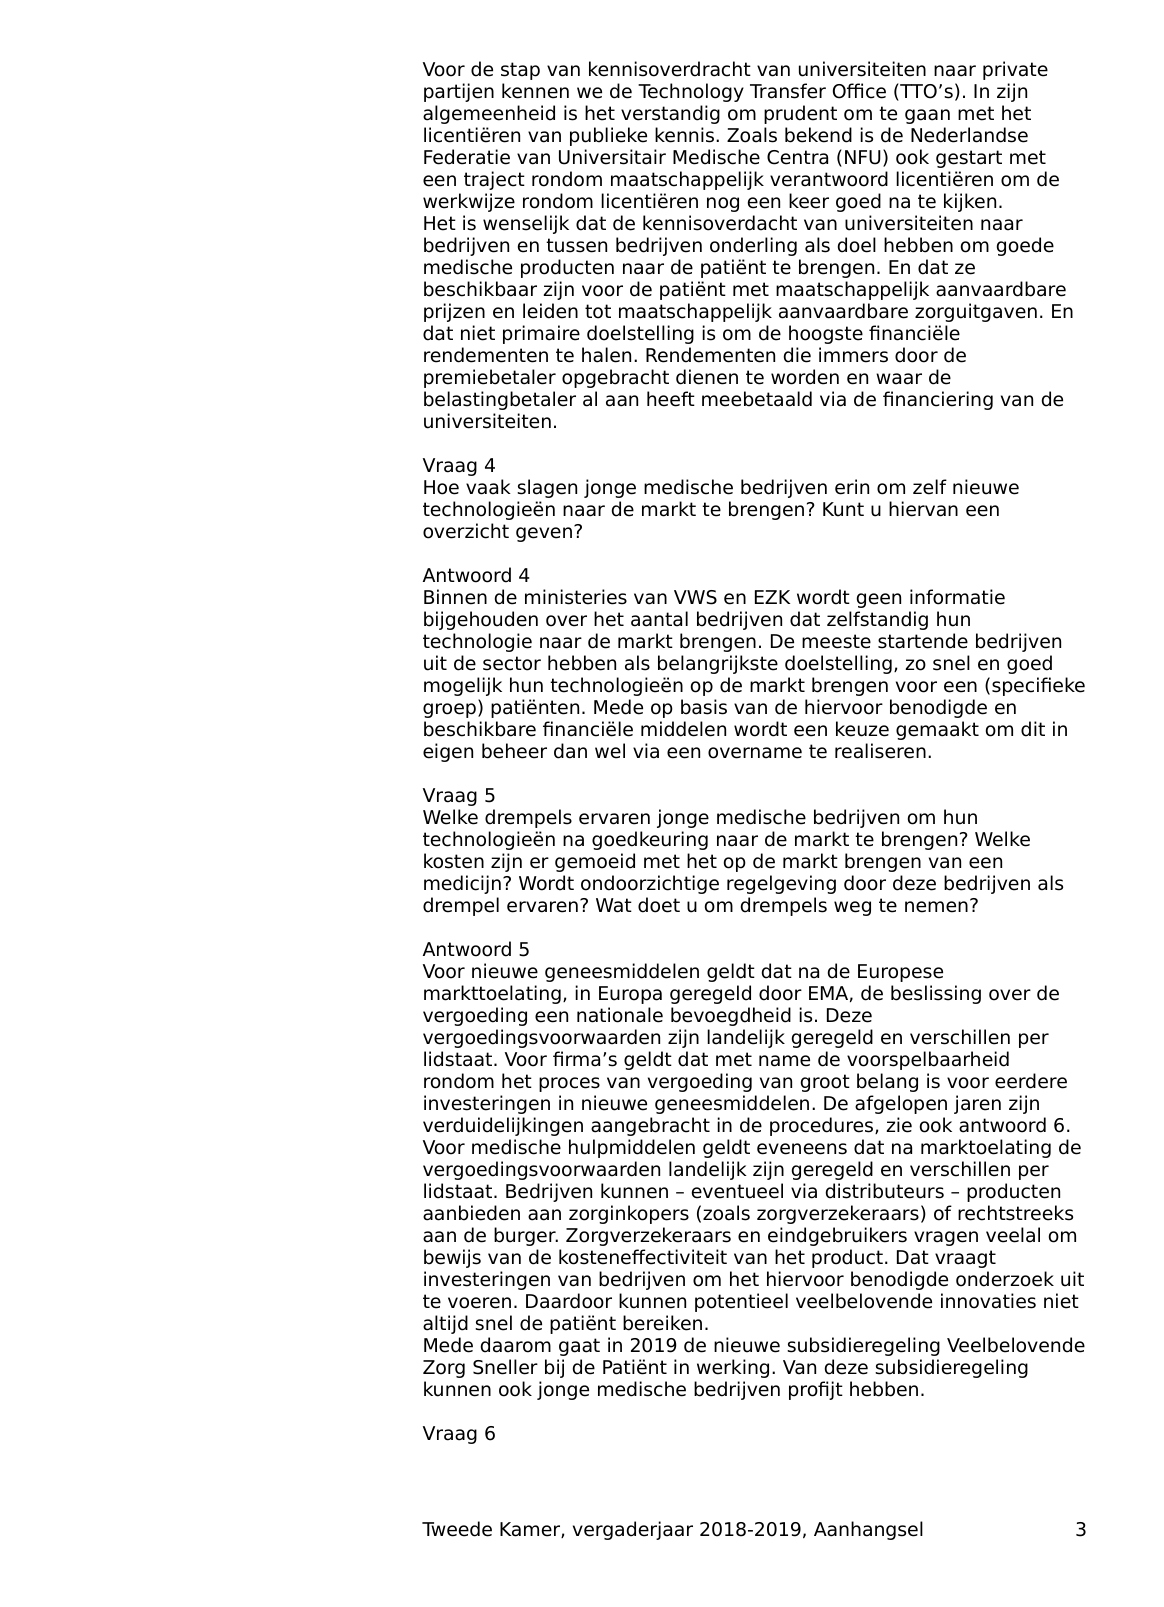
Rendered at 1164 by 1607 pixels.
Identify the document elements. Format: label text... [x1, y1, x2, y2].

text Antwoord 4 [422, 565, 1087, 587]
text Vraag 5 [422, 785, 1087, 807]
text Welke drempels ervaren jonge medische bedrijven om hun technologieën na goedkeuring naar de markt te brengen? Welke kosten zijn er gemoeid met het op de markt brengen van een medicijn? Wordt ondoorzichtige regelgeving door deze bedrijven als drempel ervaren? Wat doet u om drempels weg te nemen? [422, 807, 1087, 917]
text Hoe vaak slagen jonge medische bedrijven erin om zelf nieuwe technologieën naar de markt te brengen? Kunt u hiervan een overzicht geven? [422, 477, 1087, 543]
text Vraag 4 [422, 455, 1087, 477]
text Het is wenselijk dat de kennisoverdacht van universiteiten naar bedrijven en tussen bedrijven onderling als doel hebben om goede medische producten naar de patiënt te brengen. En dat ze beschikbaar zijn voor de patiënt met maatschappelijk aanvaardbare prijzen en leiden tot maatschappelijk aanvaardbare zorguitgaven. En dat niet primaire doelstelling is om de hoogste financiële rendementen te halen. Rendementen die immers door de premiebetaler opgebracht dienen te worden en waar de belastingbetaler al aan heeft meebetaald via de financiering van de universiteiten. [422, 213, 1087, 433]
text Mede daarom gaat in 2019 de nieuwe subsidieregeling Veelbelovende Zorg Sneller bij de Patiënt in werking. Van deze subsidieregeling kunnen ook jonge medische bedrijven profijt hebben. [422, 1335, 1087, 1401]
text Vraag 6 [422, 1423, 1087, 1445]
text Voor nieuwe geneesmiddelen geldt dat na de Europese markttoelating, in Europa geregeld door EMA, de beslissing over de vergoeding een nationale bevoegdheid is. Deze vergoedingsvoorwaarden zijn landelijk geregeld en verschillen per lidstaat. Voor firma’s geldt dat met name de voorspelbaarheid rondom het proces van vergoeding van groot belang is voor eerdere investeringen in nieuwe geneesmiddelen. De afgelopen jaren zijn verduidelijkingen aangebracht in de procedures, zie ook antwoord 6. [422, 961, 1087, 1137]
text Antwoord 5 [422, 939, 1087, 961]
text Binnen de ministeries van VWS en EZK wordt geen informatie bijgehouden over het aantal bedrijven dat zelfstandig hun technologie naar de markt brengen. De meeste startende bedrijven uit de sector hebben als belangrijkste doelstelling, zo snel en goed mogelijk hun technologieën op de markt brengen voor een (specifieke groep) patiënten. Mede op basis van de hiervoor benodigde en beschikbare financiële middelen wordt een keuze gemaakt om dit in eigen beheer dan wel via een overname te realiseren. [422, 587, 1087, 763]
text Voor medische hulpmiddelen geldt eveneens dat na marktoelating de vergoedingsvoorwaarden landelijk zijn geregeld en verschillen per lidstaat. Bedrijven kunnen – eventueel via distributeurs – producten aanbieden aan zorginkopers (zoals zorgverzekeraars) of rechtstreeks aan de burger. Zorgverzekeraars en eindgebruikers vragen veelal om bewijs van de kosteneffectiviteit van het product. Dat vraagt investeringen van bedrijven om het hiervoor benodigde onderzoek uit te voeren. Daardoor kunnen potentieel veelbelovende innovaties niet altijd snel de patiënt bereiken. [422, 1137, 1087, 1335]
text Voor de stap van kennisoverdracht van universiteiten naar private partijen kennen we de Technology Transfer Office (TTO’s). In zijn algemeenheid is het verstandig om prudent om te gaan met het licentiëren van publieke kennis. Zoals bekend is de Nederlandse Federatie van Universitair Medische Centra (NFU) ook gestart met een traject rondom maatschappelijk verantwoord licentiëren om de werkwijze rondom licentiëren nog een keer goed na te kijken. [422, 59, 1087, 213]
